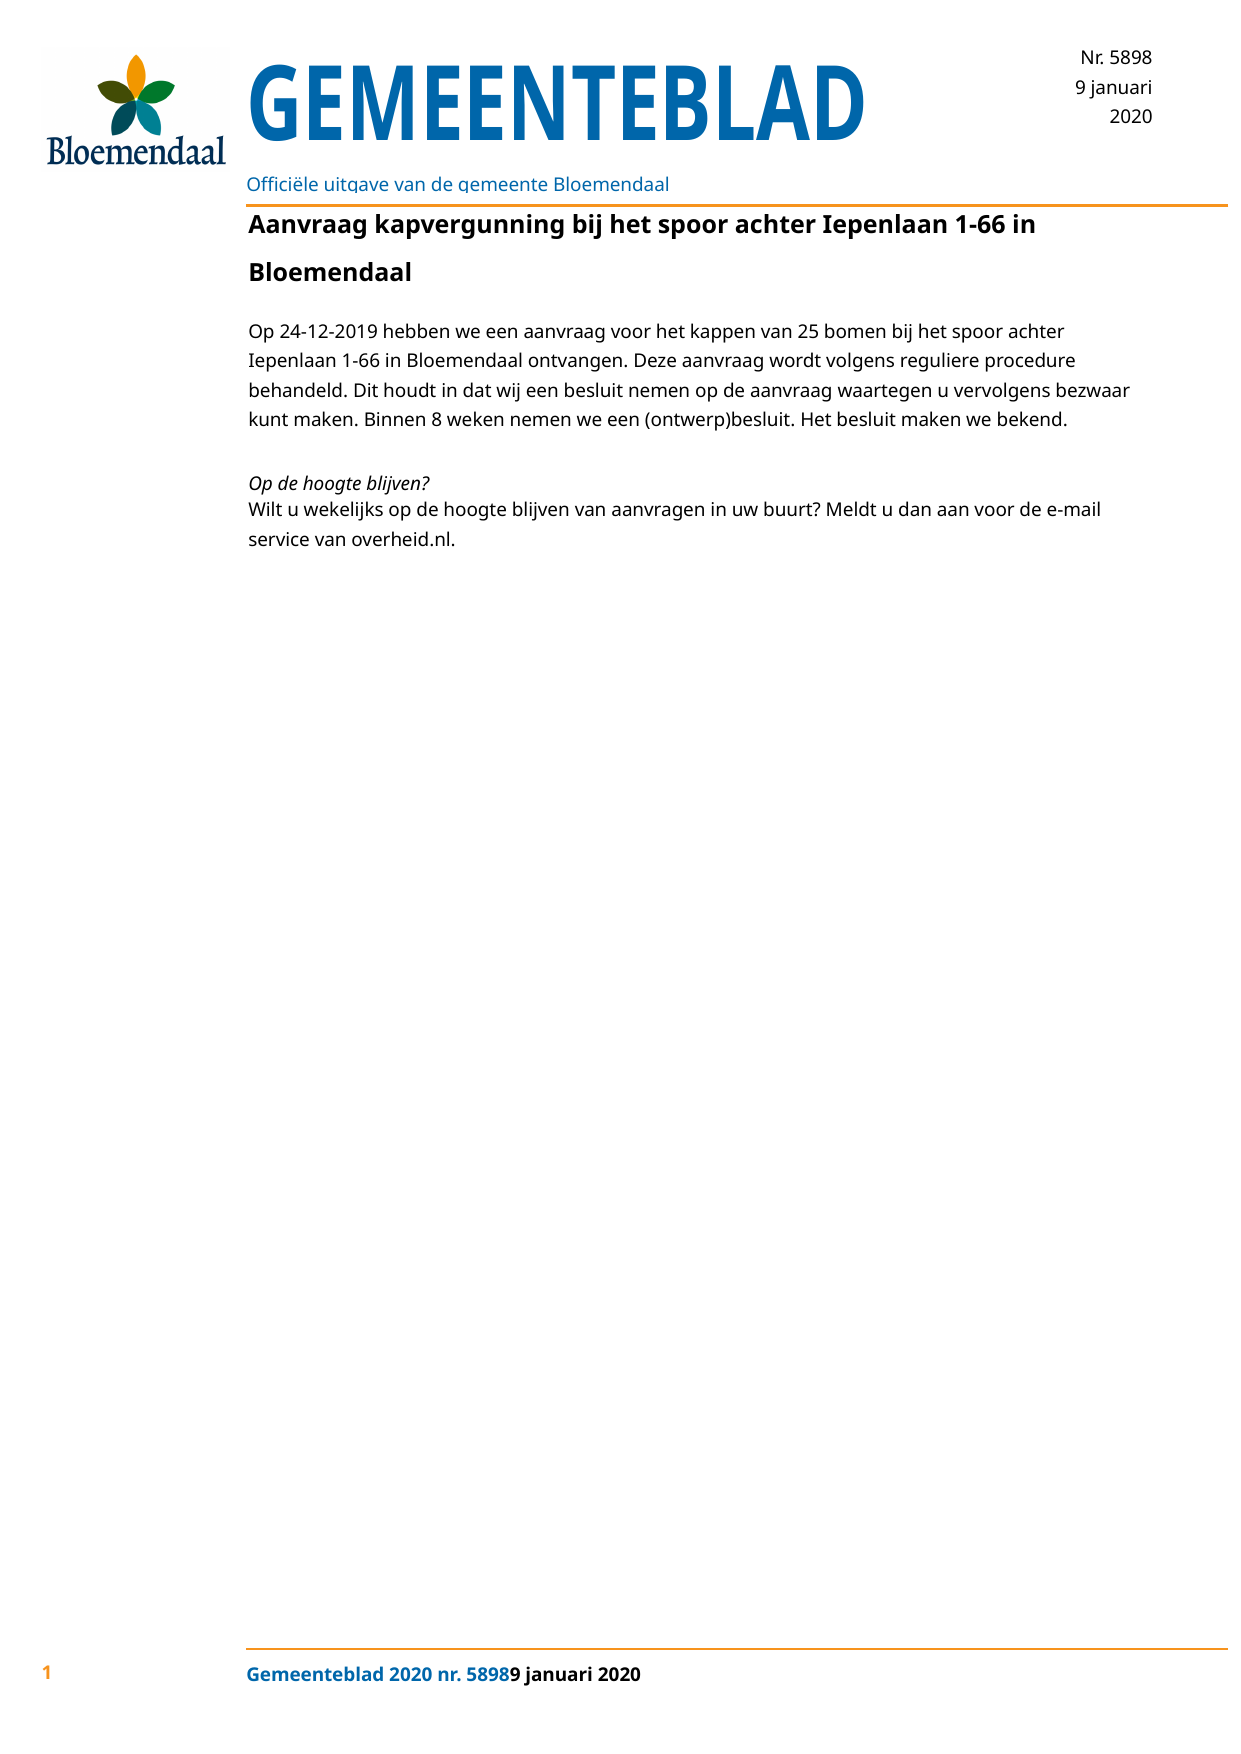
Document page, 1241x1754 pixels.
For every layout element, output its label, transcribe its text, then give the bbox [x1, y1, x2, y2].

text Wilt u wekelijks op de hoogte blijven van aanvragen in uw buurt? Meldt u dan aan voor de e-mail service van overheid.nl. [248, 496, 1152, 552]
text Op de hoogte blijven? [248, 471, 1152, 496]
picture [41, 47, 231, 172]
text Op 24-12-2019 hebben we een aanvraag voor het kappen van 25 bomen bij het spoor achter Iepenlaan 1-66 in Bloemendaal ontvangen. Deze aanvraag wordt volgens reguliere procedure behandeld. Dit houdt in dat wij een besluit nemen op de aanvraag waartegen u vervolgens bezwaar kunt maken. Binnen 8 weken nemen we een (ontwerp)besluit. Het besluit maken we bekend. [248, 318, 1152, 432]
text Aanvraag kapvergunning bij het spoor achter Iepenlaan 1-66 in Bloemendaal [248, 207, 1152, 288]
